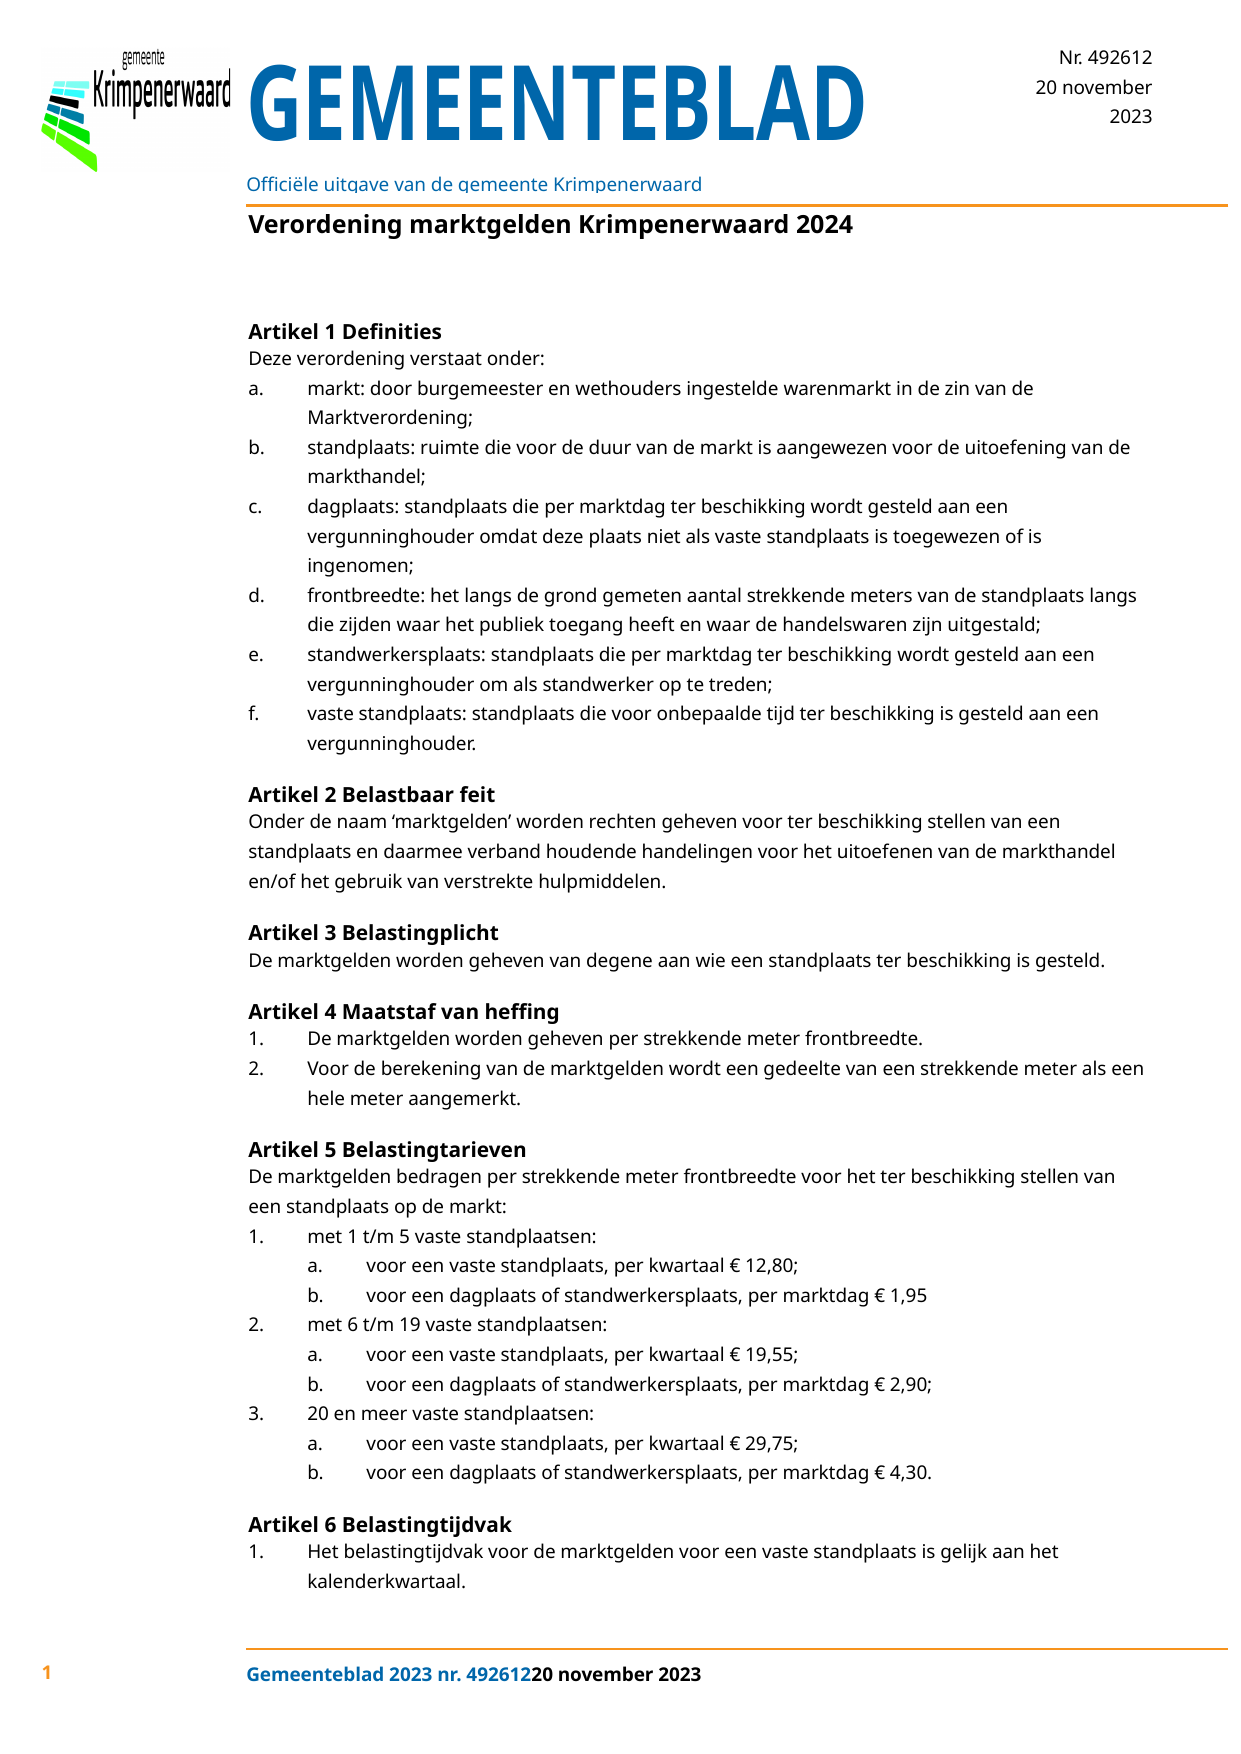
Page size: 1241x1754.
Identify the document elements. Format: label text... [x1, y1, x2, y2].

list met 6 t/m 19 vaste standplaatsen: [248, 1312, 1152, 1337]
text Deze verordening verstaat onder: [248, 345, 1152, 371]
list standplaats: ruimte die voor de duur van de markt is aangewezen voor de uitoefening van de markthandel; [248, 434, 1152, 489]
picture [41, 47, 231, 172]
text Artikel 6 Belastingtijdvak [248, 1510, 1152, 1538]
list markt: door burgemeester en wethouders ingestelde warenmarkt in de zin van de Marktverordening; [248, 375, 1152, 430]
list Het belastingtijdvak voor de marktgelden voor een vaste standplaats is gelijk aan het kalenderkwartaal. [248, 1538, 1152, 1594]
list standwerkersplaats: standplaats die per marktdag ter beschikking wordt gesteld aan een vergunninghouder om als standwerker op te treden; [248, 641, 1152, 696]
text Artikel 5 Belastingtarieven [248, 1135, 1152, 1164]
list De marktgelden worden geheven per strekkende meter frontbreedte. [248, 1026, 1152, 1051]
list dagplaats: standplaats die per marktdag ter beschikking wordt gesteld aan een vergunninghouder omdat deze plaats niet als vaste standplaats is toegewezen of is ingenomen; [248, 493, 1152, 578]
text Artikel 1 Definities [248, 317, 1152, 345]
list voor een dagplaats of standwerkersplaats, per marktdag € 4,30. [307, 1459, 1152, 1485]
list 20 en meer vaste standplaatsen: [248, 1400, 1152, 1426]
list frontbreedte: het langs de grond gemeten aantal strekkende meters van de standplaats langs die zijden waar het publiek toegang heeft en waar de handelswaren zijn uitgestald; [248, 582, 1152, 637]
list vaste standplaats: standplaats die voor onbepaalde tijd ter beschikking is gesteld aan een vergunninghouder. [248, 700, 1152, 756]
text Artikel 4 Maatstaf van heffing [248, 997, 1152, 1026]
list voor een vaste standplaats, per kwartaal € 29,75; [307, 1430, 1152, 1456]
list voor een vaste standplaats, per kwartaal € 12,80; [307, 1252, 1152, 1278]
text Onder de naam ‘marktgelden’ worden rechten geheven voor ter beschikking stellen van een standplaats en daarmee verband houdende handelingen voor het uitoefenen van de markthandel en/of het gebruik van verstrekte hulpmiddelen. [248, 809, 1152, 894]
text Artikel 3 Belastingplicht [248, 918, 1152, 947]
text De marktgelden worden geheven van degene aan wie een standplaats ter beschikking is gesteld. [248, 947, 1152, 972]
list Voor de berekening van de marktgelden wordt een gedeelte van een strekkende meter als een hele meter aangemerkt. [248, 1055, 1152, 1111]
text Verordening marktgelden Krimpenerwaard 2024 [248, 207, 1152, 241]
list voor een vaste standplaats, per kwartaal € 19,55; [307, 1341, 1152, 1367]
text Artikel 2 Belastbaar feit [248, 780, 1152, 809]
text De marktgelden bedragen per strekkende meter frontbreedte voor het ter beschikking stellen van een standplaats op de markt: [248, 1164, 1152, 1219]
list voor een dagplaats of standwerkersplaats, per marktdag € 1,95 [307, 1282, 1152, 1308]
list voor een dagplaats of standwerkersplaats, per marktdag € 2,90; [307, 1371, 1152, 1396]
list met 1 t/m 5 vaste standplaatsen: [248, 1223, 1152, 1248]
